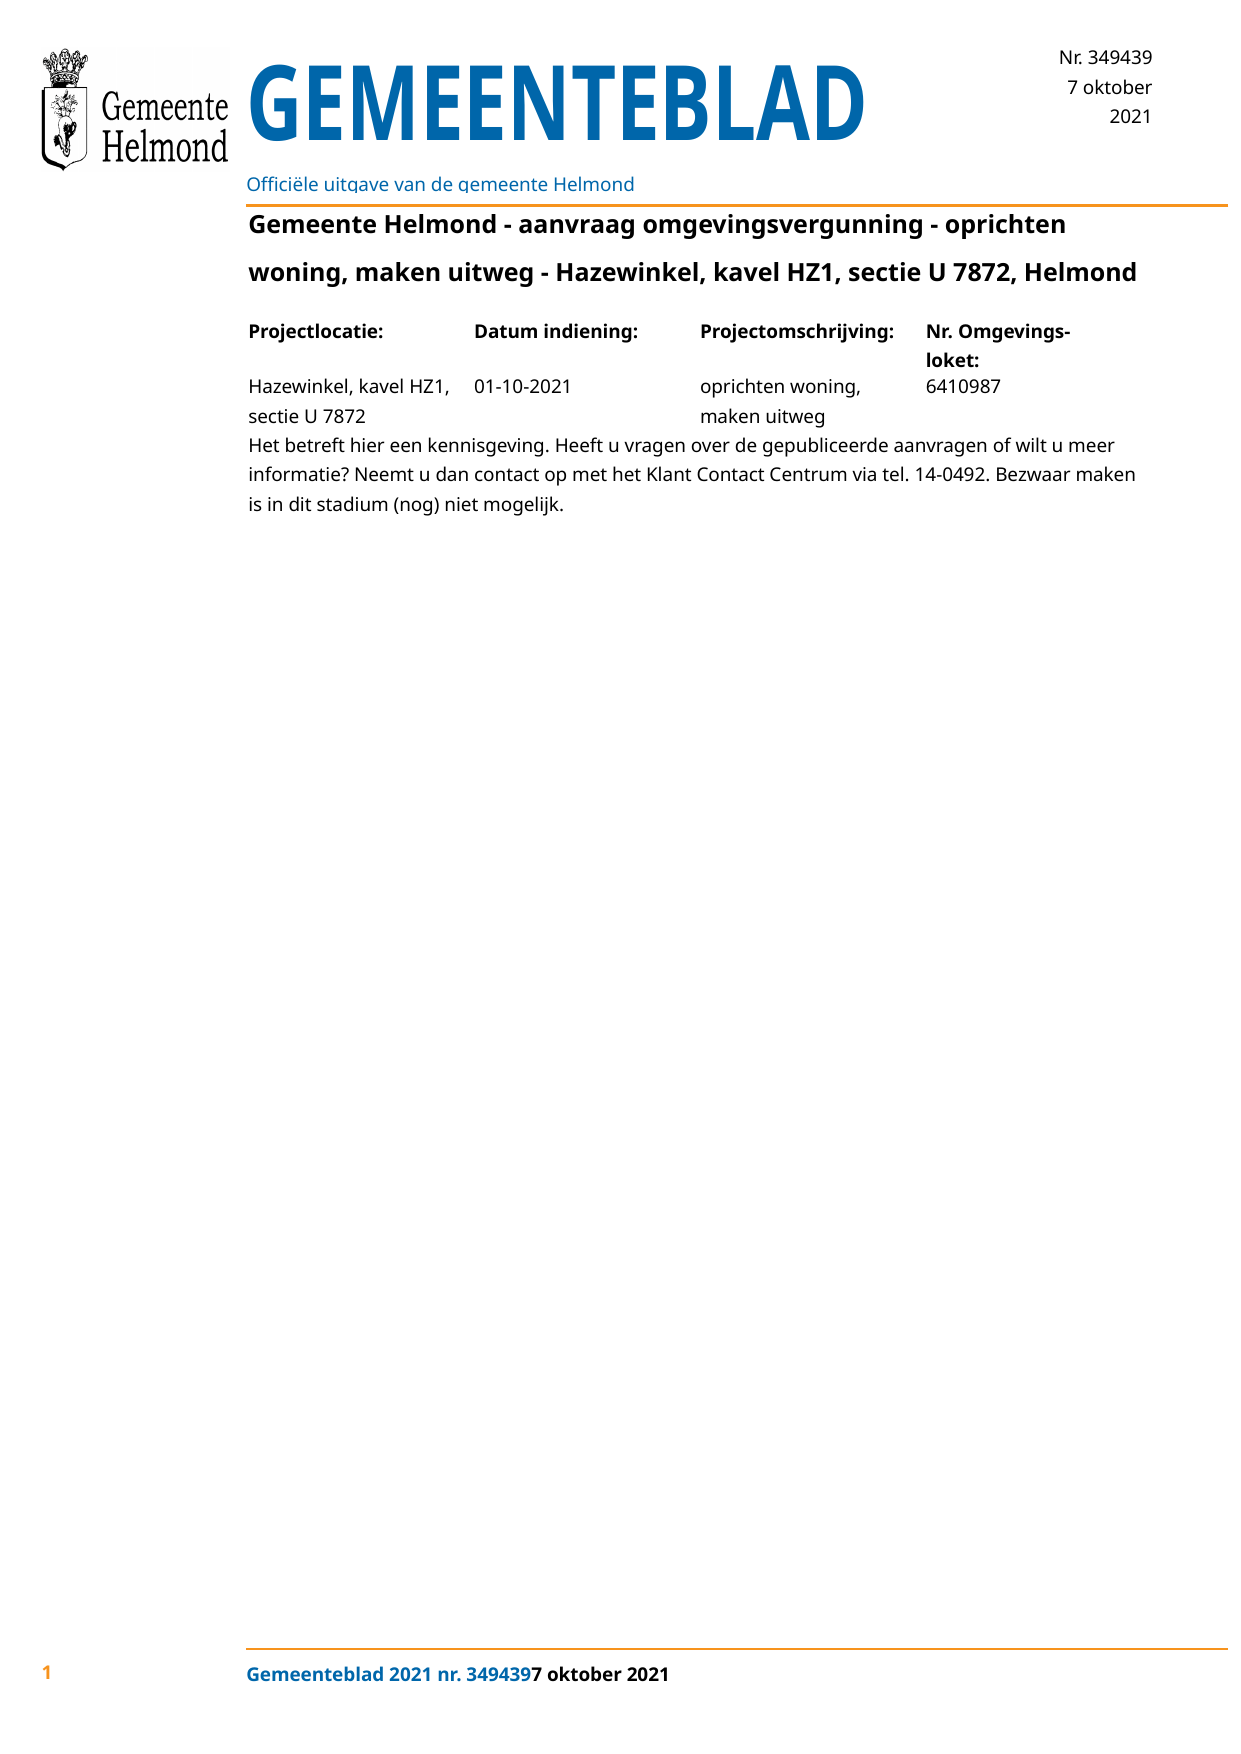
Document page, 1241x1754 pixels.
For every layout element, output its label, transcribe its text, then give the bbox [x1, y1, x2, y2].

table_header Projectomschrijving: [700, 318, 926, 373]
text Het betreft hier een kennisgeving. Heeft u vragen over de gepubliceerde aanvragen of wilt u meer informatie? Neemt u dan contact op met het Klant Contact Centrum via tel. 14-0492. Bezwaar maken is in dit stadium (nog) niet mogelijk. [248, 432, 1152, 517]
table_header Datum indiening: [474, 318, 700, 373]
table_cell 6410987 [926, 373, 1152, 429]
table_cell Hazewinkel, kavel HZ1, sectie U 7872 [248, 373, 474, 429]
table_header Projectlocatie: [248, 318, 474, 373]
table_cell oprichten woning, maken uitweg [700, 373, 926, 429]
picture [41, 47, 231, 172]
table_header Nr. Omgevings- loket: [926, 318, 1152, 373]
text Gemeente Helmond - aanvraag omgevingsvergunning - oprichten woning, maken uitweg - Hazewinkel, kavel HZ1, sectie U 7872, Helmond [248, 207, 1152, 288]
table_cell 01-10-2021 [474, 373, 700, 429]
